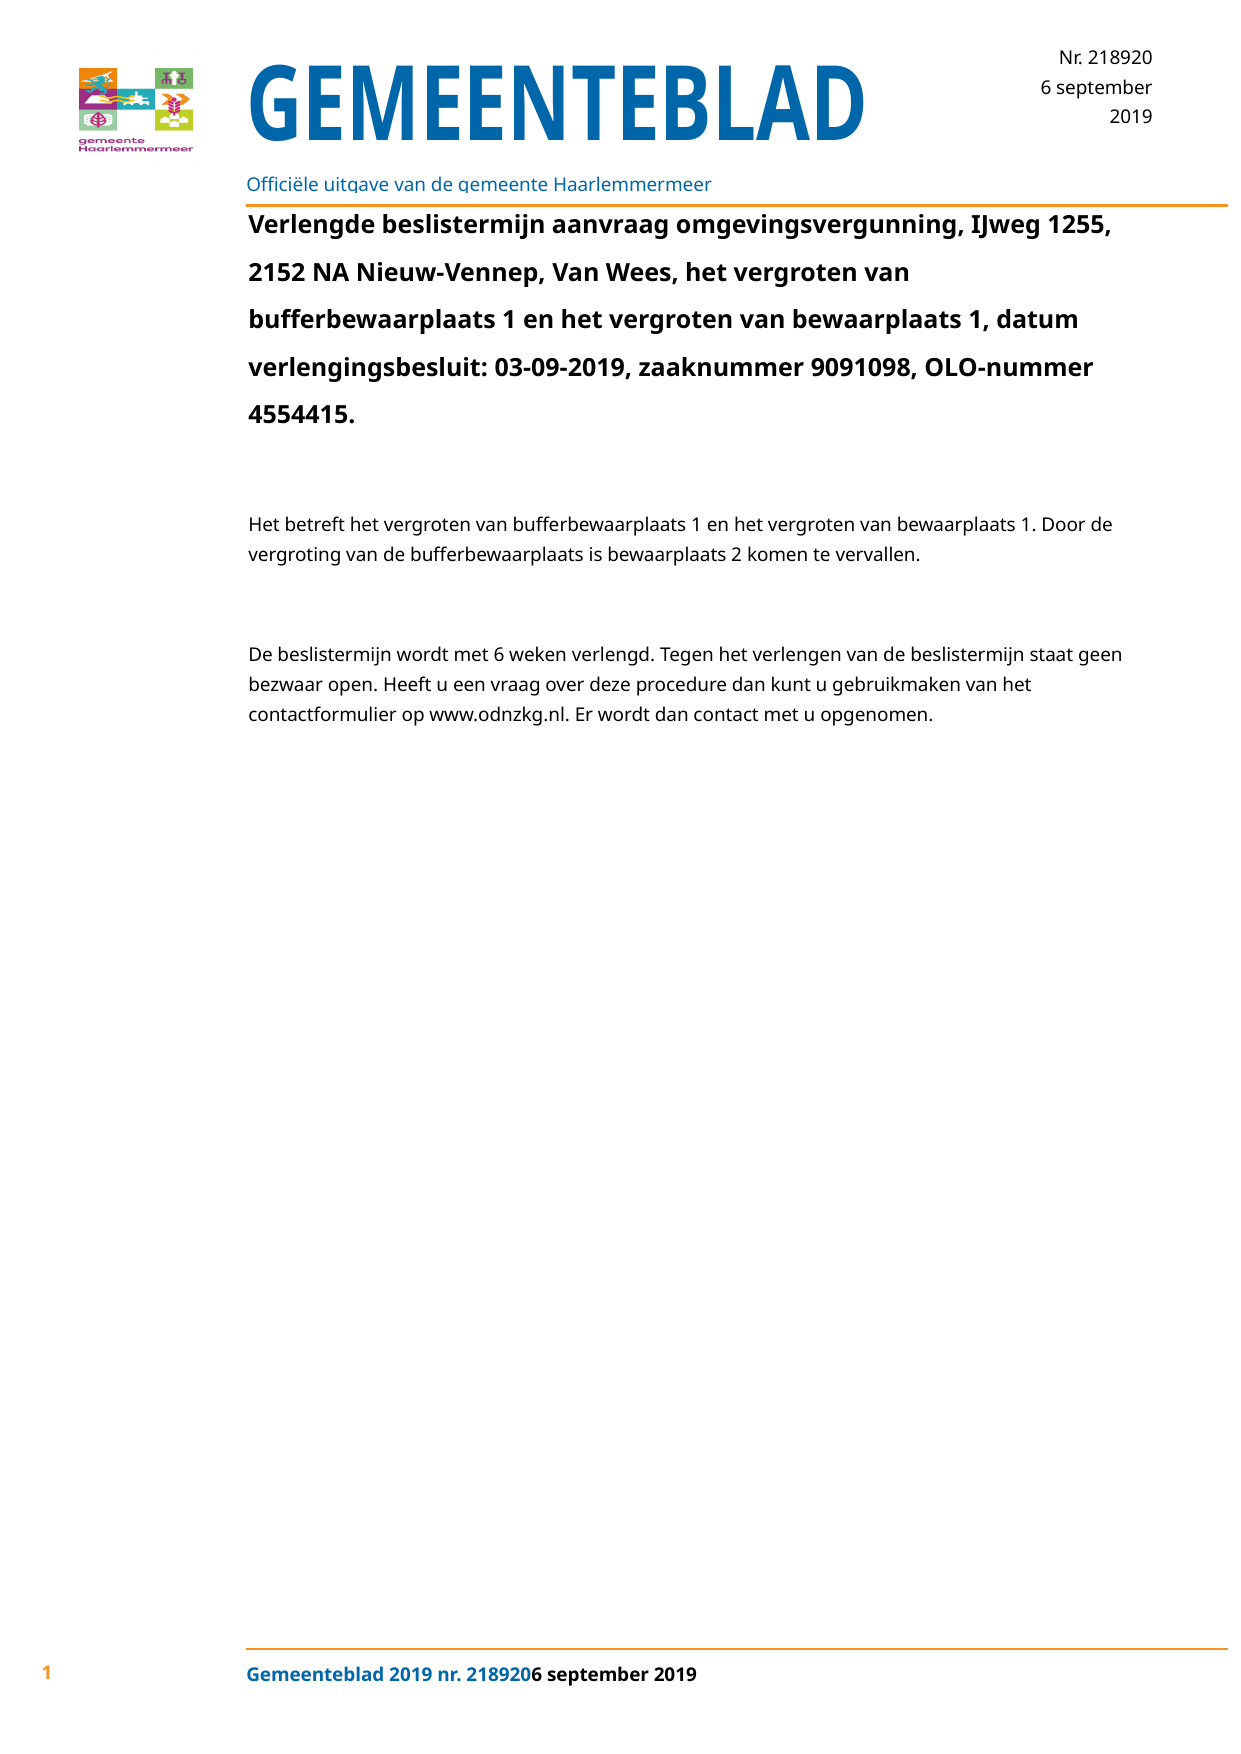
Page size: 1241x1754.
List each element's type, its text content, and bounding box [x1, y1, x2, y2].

text Verlengde beslistermijn aanvraag omgevingsvergunning, IJweg 1255, 2152 NA Nieuw-Vennep, Van Wees, het vergroten van bufferbewaarplaats 1 en het vergroten van bewaarplaats 1, datum verlengingsbesluit: 03-09-2019, zaaknummer 9091098, OLO-nummer 4554415. [248, 207, 1152, 431]
picture [41, 47, 231, 172]
text Het betreft het vergroten van bufferbewaarplaats 1 en het vergroten van bewaarplaats 1. Door de vergroting van de bufferbewaarplaats is bewaarplaats 2 komen te vervallen. [248, 511, 1152, 566]
text De beslistermijn wordt met 6 weken verlengd. Tegen het verlengen van de beslistermijn staat geen bezwaar open. Heeft u een vraag over deze procedure dan kunt u gebruikmaken van het contactformulier op www.odnzkg.nl. Er wordt dan contact met u opgenomen. [248, 642, 1152, 726]
